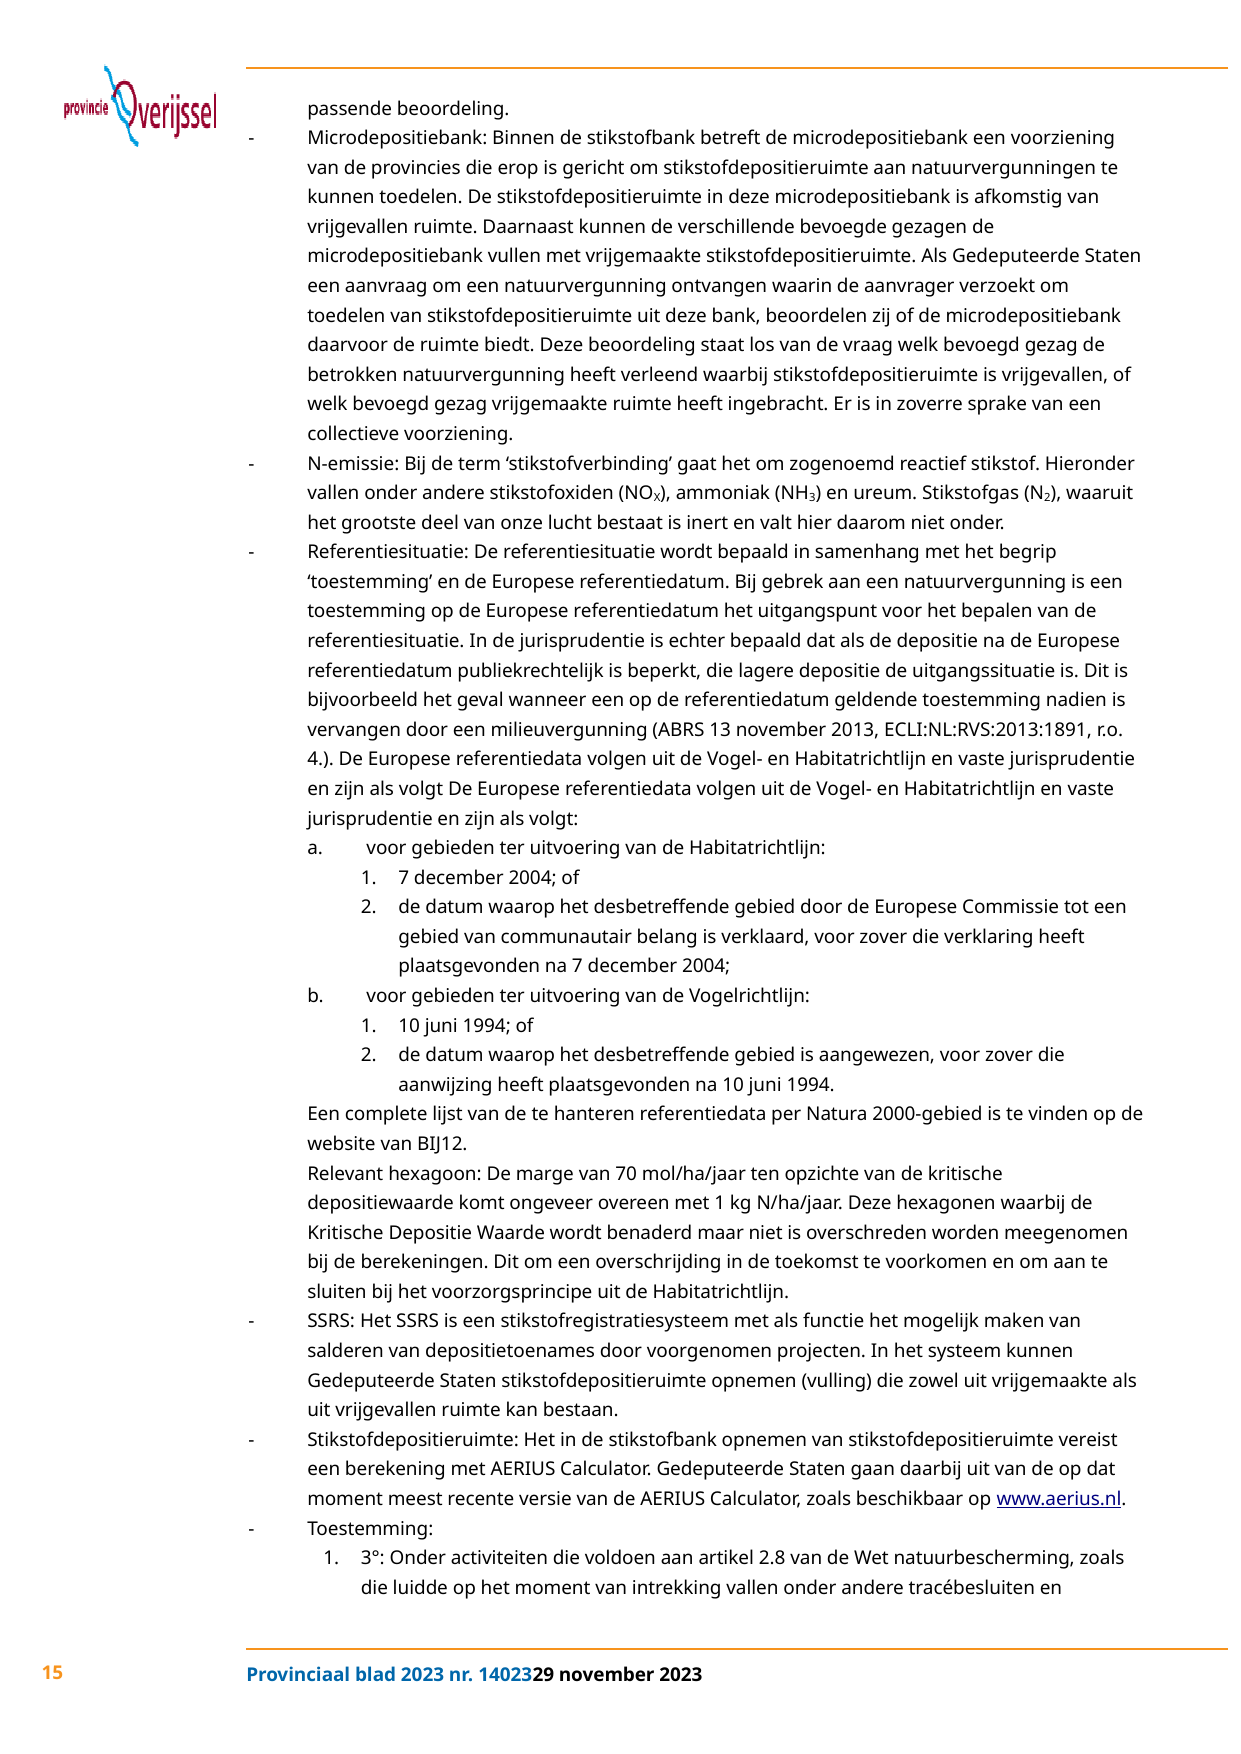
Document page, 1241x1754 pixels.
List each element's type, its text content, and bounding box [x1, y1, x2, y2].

list passende beoordeling. [248, 95, 1152, 121]
list voor gebieden ter uitvoering van de Vogelrichtlijn: [307, 982, 1152, 1008]
list Een complete lijst van de te hanteren referentiedata per Natura 2000-gebied is te vinden op de website van BIJ12. [248, 1101, 1152, 1156]
list 3°: Onder activiteiten die voldoen aan artikel 2.8 van de Wet natuurbescherming, zoals die luidde op het moment van intrekking vallen onder andere tracébesluiten en [323, 1544, 1152, 1600]
list N-emissie: Bij de term ‘stikstofverbinding’ gaat het om zogenoemd reactief stikstof. Hieronder vallen onder andere stikstofoxiden (NOX), ammoniak (NH3) en ureum. Stikstofgas (N2), waaruit het grootste deel van onze lucht bestaat is inert en valt hier daarom niet onder. [248, 450, 1152, 535]
list voor gebieden ter uitvoering van de Habitatrichtlijn: [307, 834, 1152, 860]
list 10 juni 1994; of [361, 1012, 1152, 1038]
list SSRS: Het SSRS is een stikstofregistratiesysteem met als functie het mogelijk maken van salderen van depositietoenames door voorgenomen projecten. In het systeem kunnen Gedeputeerde Staten stikstofdepositieruimte opnemen (vulling) die zowel uit vrijgemaakte als uit vrijgevallen ruimte kan bestaan. [248, 1308, 1152, 1422]
list de datum waarop het desbetreffende gebied door de Europese Commissie tot een gebied van communautair belang is verklaard, voor zover die verklaring heeft plaatsgevonden na 7 december 2004; [361, 893, 1152, 978]
picture [41, 47, 231, 172]
list Microdepositiebank: Binnen de stikstofbank betreft de microdepositiebank een voorziening van de provincies die erop is gericht om stikstofdepositieruimte aan natuurvergunningen te kunnen toedelen. De stikstofdepositieruimte in deze microdepositiebank is afkomstig van vrijgevallen ruimte. Daarnaast kunnen de verschillende bevoegde gezagen de microdepositiebank vullen met vrijgemaakte stikstofdepositieruimte. Als Gedeputeerde Staten een aanvraag om een natuurvergunning ontvangen waarin de aanvrager verzoekt om toedelen van stikstofdepositieruimte uit deze bank, beoordelen zij of de microdepositiebank daarvoor de ruimte biedt. Deze beoordeling staat los van de vraag welk bevoegd gezag de betrokken natuurvergunning heeft verleend waarbij stikstofdepositieruimte is vrijgevallen, of welk bevoegd gezag vrijgemaakte ruimte heeft ingebracht. Er is in zoverre sprake van een collectieve voorziening. [248, 124, 1152, 446]
list Toestemming: [248, 1515, 1152, 1541]
list Relevant hexagoon: De marge van 70 mol/ha/jaar ten opzichte van de kritische depositiewaarde komt ongeveer overeen met 1 kg N/ha/jaar. Deze hexagonen waarbij de Kritische Depositie Waarde wordt benaderd maar niet is overschreden worden meegenomen bij de berekeningen. Dit om een overschrijding in de toekomst te voorkomen en om aan te sluiten bij het voorzorgsprincipe uit de Habitatrichtlijn. [248, 1160, 1152, 1304]
list 7 december 2004; of [361, 864, 1152, 890]
list Referentiesituatie: De referentiesituatie wordt bepaald in samenhang met het begrip ‘toestemming’ en de Europese referentiedatum. Bij gebrek aan een natuurvergunning is een toestemming op de Europese referentiedatum het uitgangspunt voor het bepalen van de referentiesituatie. In de jurisprudentie is echter bepaald dat als de depositie na de Europese referentiedatum publiekrechtelijk is beperkt, die lagere depositie de uitgangssituatie is. Dit is bijvoorbeeld het geval wanneer een op de referentiedatum geldende toestemming nadien is vervangen door een milieuvergunning (ABRS 13 november 2013, ECLI:NL:RVS:2013:1891, r.o. 4.). De Europese referentiedata volgen uit de Vogel- en Habitatrichtlijn en vaste jurisprudentie en zijn als volgt De Europese referentiedata volgen uit de Vogel- en Habitatrichtlijn en vaste jurisprudentie en zijn als volgt: [248, 538, 1152, 831]
list de datum waarop het desbetreffende gebied is aangewezen, voor zover die aanwijzing heeft plaatsgevonden na 10 juni 1994. [361, 1041, 1152, 1097]
list Stikstofdepositieruimte: Het in de stikstofbank opnemen van stikstofdepositieruimte vereist een berekening met AERIUS Calculator. Gedeputeerde Staten gaan daarbij uit van de op dat moment meest recente versie van de AERIUS Calculator, zoals beschikbaar op www.aerius.nl. [248, 1426, 1152, 1511]
